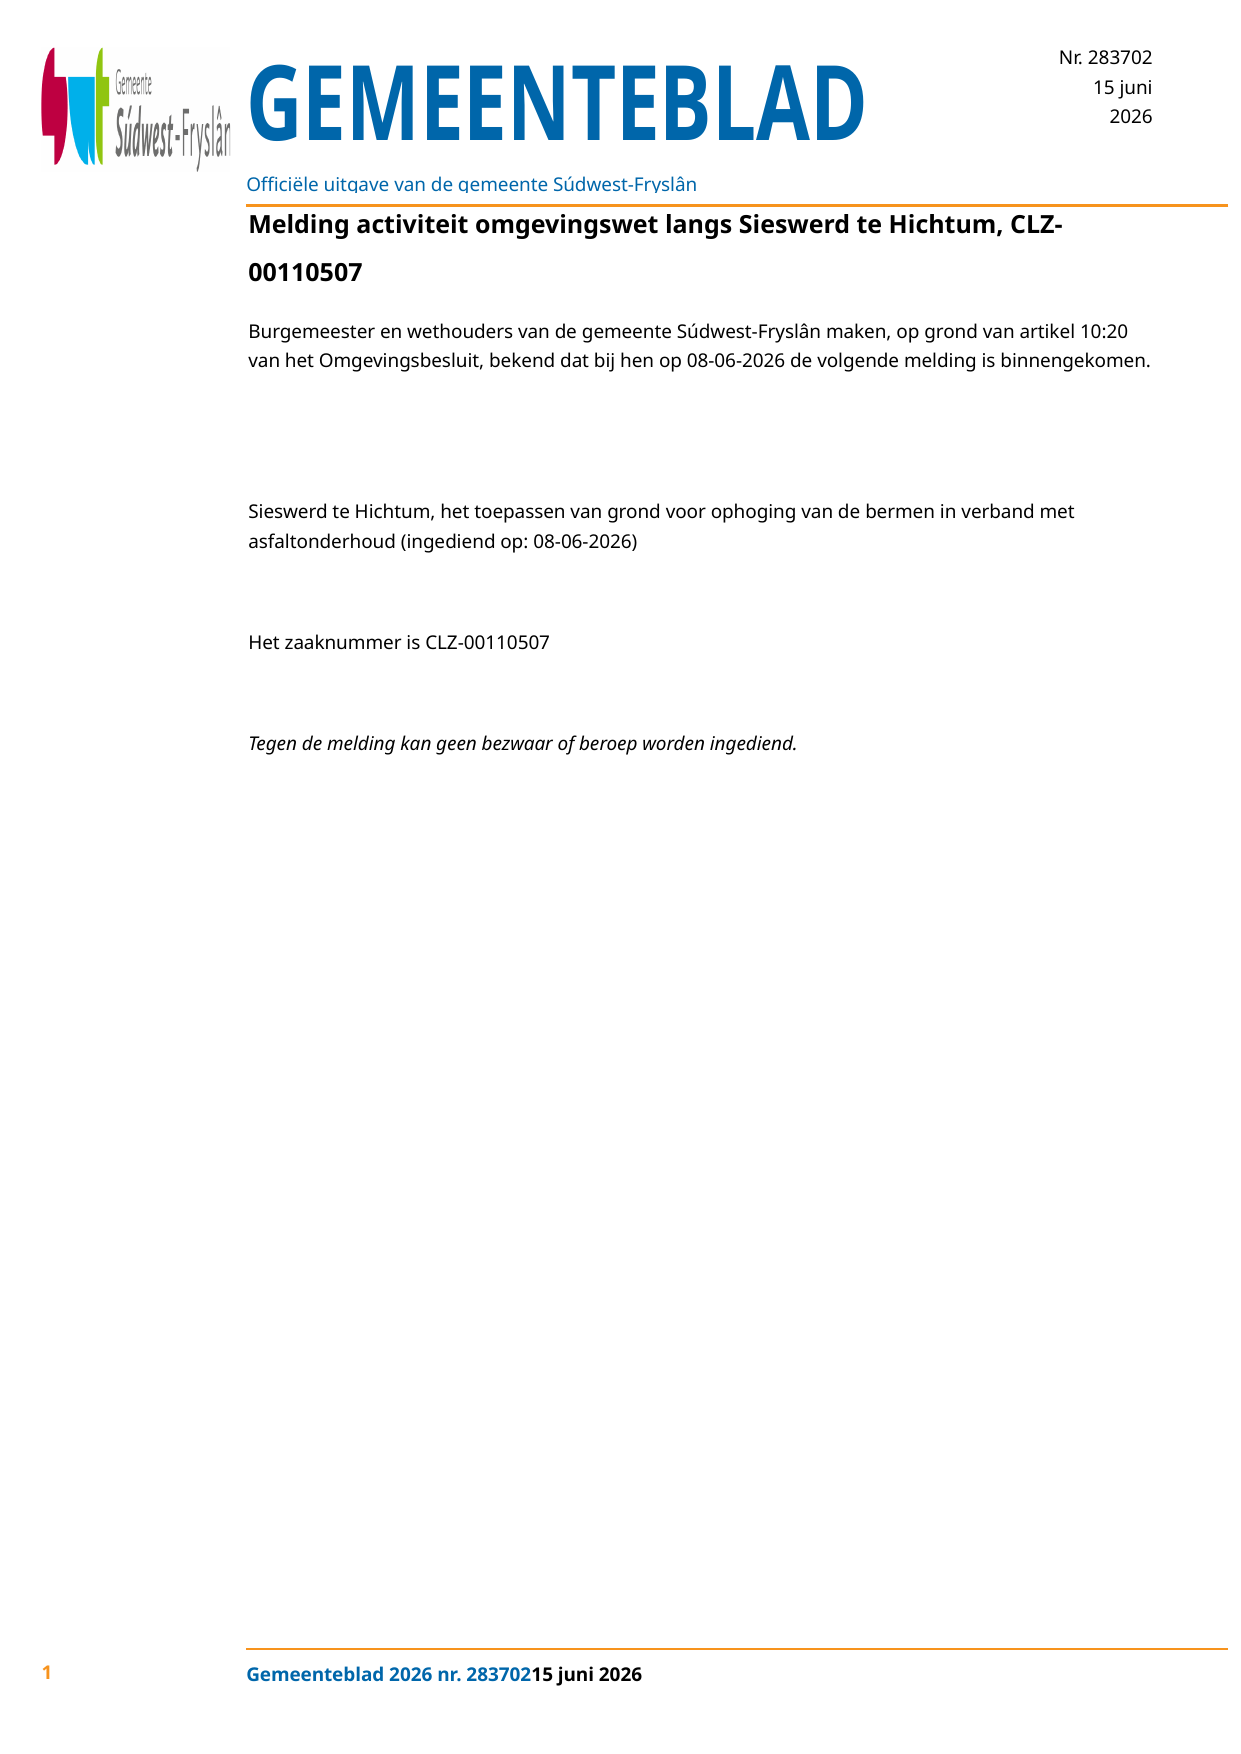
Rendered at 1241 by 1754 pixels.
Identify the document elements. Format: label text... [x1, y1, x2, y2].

text Het zaaknummer is CLZ-00110507 [248, 629, 1152, 655]
text Burgemeester en wethouders van de gemeente Súdwest-Fryslân maken, op grond van artikel 10:20 van het Omgevingsbesluit, bekend dat bij hen op 08-06-2026 de volgende melding is binnengekomen. [248, 318, 1152, 373]
text Melding activiteit omgevingswet langs Sieswerd te Hichtum, CLZ-00110507 [248, 207, 1152, 288]
picture [41, 47, 231, 172]
text Tegen de melding kan geen bezwaar of beroep worden ingediend. [248, 730, 1152, 756]
text Sieswerd te Hichtum, het toepassen van grond voor ophoging van de bermen in verband met asfaltonderhoud (ingediend op: 08-06-2026) [248, 499, 1152, 554]
